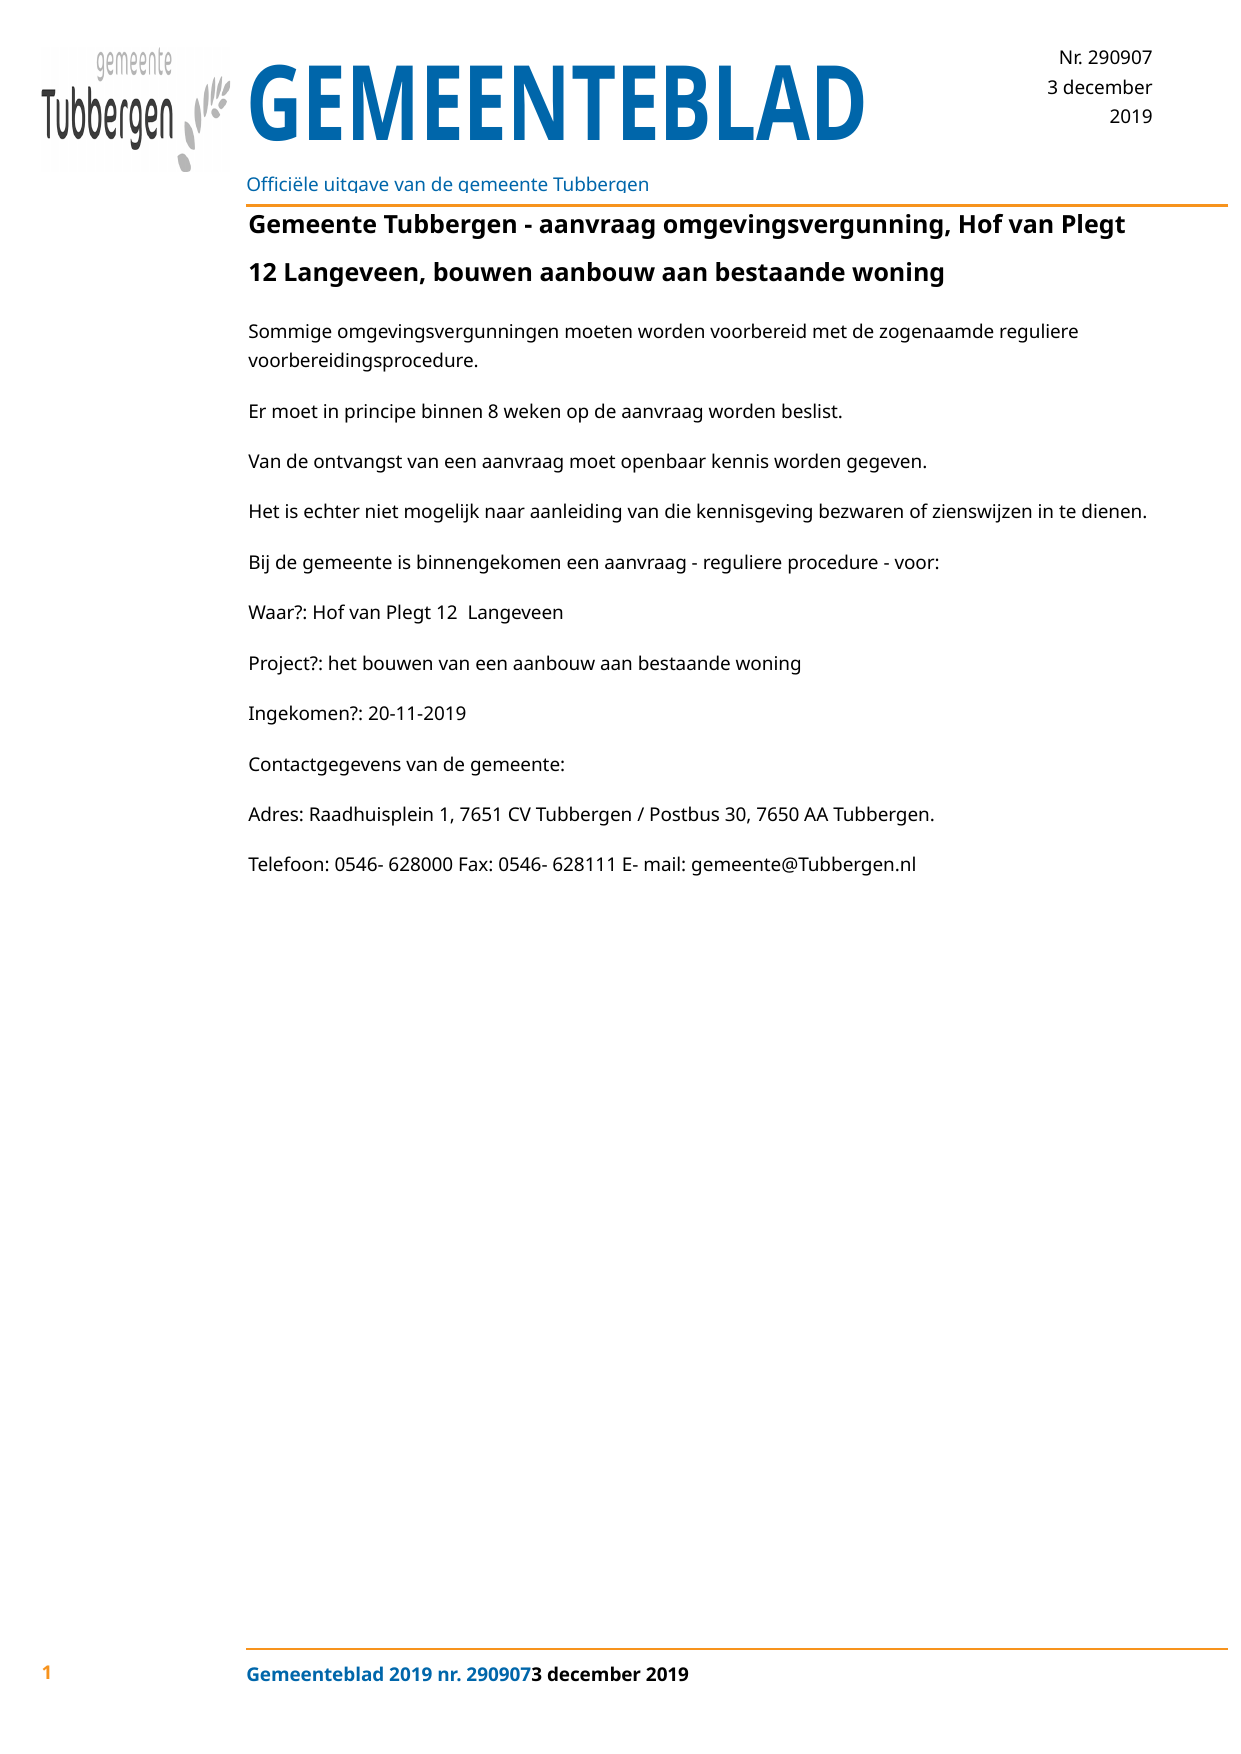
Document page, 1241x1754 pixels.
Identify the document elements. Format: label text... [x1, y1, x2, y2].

picture [41, 47, 231, 172]
text Bij de gemeente is binnengekomen een aanvraag - reguliere procedure - voor: [248, 549, 1152, 575]
text Ingekomen?: 20-11-2019 [248, 700, 1152, 726]
text Het is echter niet mogelijk naar aanleiding van die kennisgeving bezwaren of zienswijzen in te dienen. [248, 499, 1152, 524]
text Er moet in principe binnen 8 weken op de aanvraag worden beslist. [248, 398, 1152, 424]
text Gemeente Tubbergen - aanvraag omgevingsvergunning, Hof van Plegt 12 Langeveen, bouwen aanbouw aan bestaande woning [248, 207, 1152, 288]
text Telefoon: 0546- 628000 Fax: 0546- 628111 E- mail: gemeente@Tubbergen.nl [248, 852, 1152, 877]
text Contactgegevens van de gemeente: [248, 751, 1152, 777]
text Adres: Raadhuisplein 1, 7651 CV Tubbergen / Postbus 30, 7650 AA Tubbergen. [248, 801, 1152, 827]
text Sommige omgevingsvergunningen moeten worden voorbereid met de zogenaamde reguliere voorbereidingsprocedure. [248, 318, 1152, 373]
text Project?: het bouwen van een aanbouw aan bestaande woning [248, 650, 1152, 676]
text Van de ontvangst van een aanvraag moet openbaar kennis worden gegeven. [248, 448, 1152, 474]
text Waar?: Hof van Plegt 12 Langeveen [248, 599, 1152, 625]
